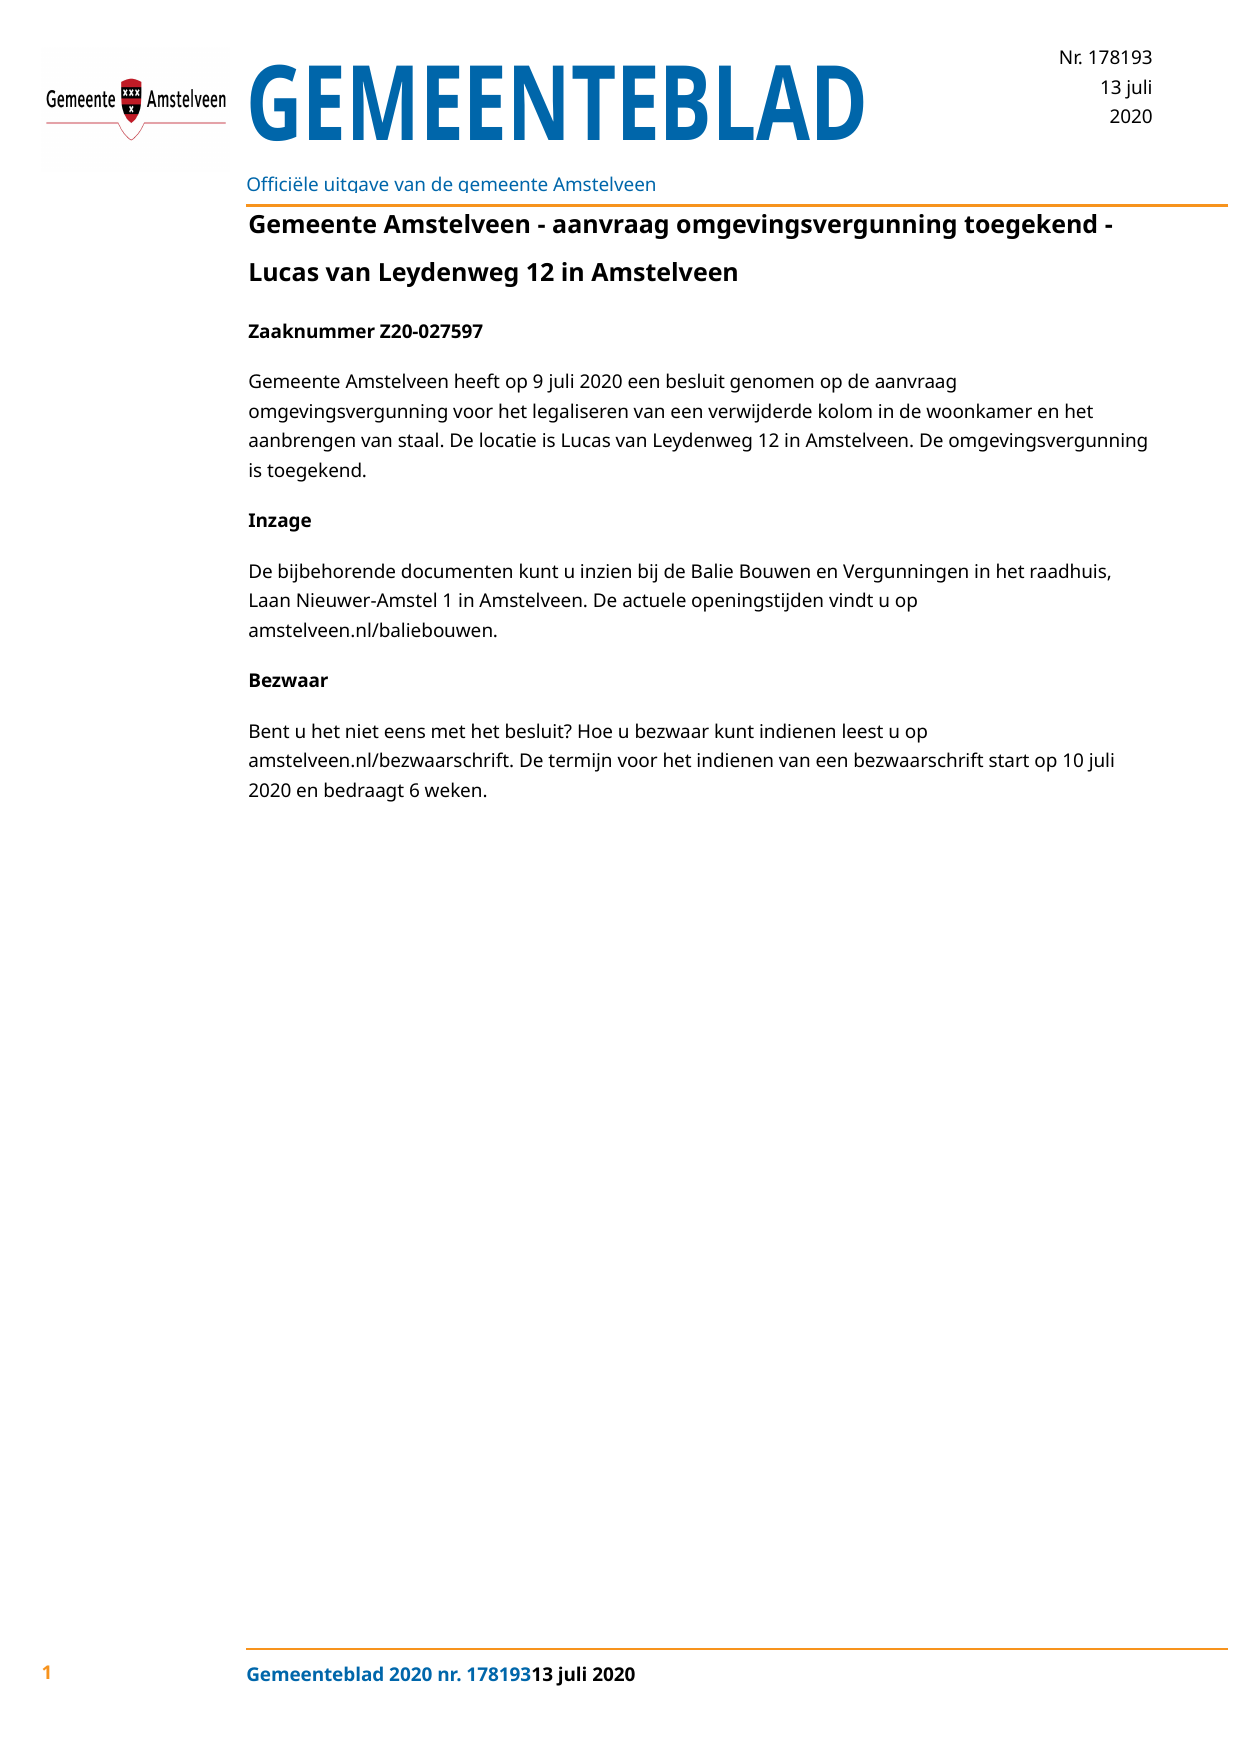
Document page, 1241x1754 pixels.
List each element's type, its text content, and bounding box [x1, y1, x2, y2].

text Bezwaar [248, 667, 1152, 693]
text De bijbehorende documenten kunt u inzien bij de Balie Bouwen en Vergunningen in het raadhuis, Laan Nieuwer-Amstel 1 in Amstelveen. De actuele openingstijden vindt u op amstelveen.nl/baliebouwen. [248, 558, 1152, 643]
text Inzage [248, 507, 1152, 533]
text Gemeente Amstelveen - aanvraag omgevingsvergunning toegekend - Lucas van Leydenweg 12 in Amstelveen [248, 207, 1152, 288]
text Gemeente Amstelveen heeft op 9 juli 2020 een besluit genomen op de aanvraag omgevingsvergunning voor het legaliseren van een verwijderde kolom in de woonkamer en het aanbrengen van staal. De locatie is Lucas van Leydenweg 12 in Amstelveen. De omgevingsvergunning is toegekend. [248, 368, 1152, 483]
text Bent u het niet eens met het besluit? Hoe u bezwaar kunt indienen leest u op amstelveen.nl/bezwaarschrift. De termijn voor het indienen van een bezwaarschrift start op 10 juli 2020 en bedraagt 6 weken. [248, 718, 1152, 803]
text Zaaknummer Z20-027597 [248, 318, 1152, 344]
picture [41, 47, 231, 172]
